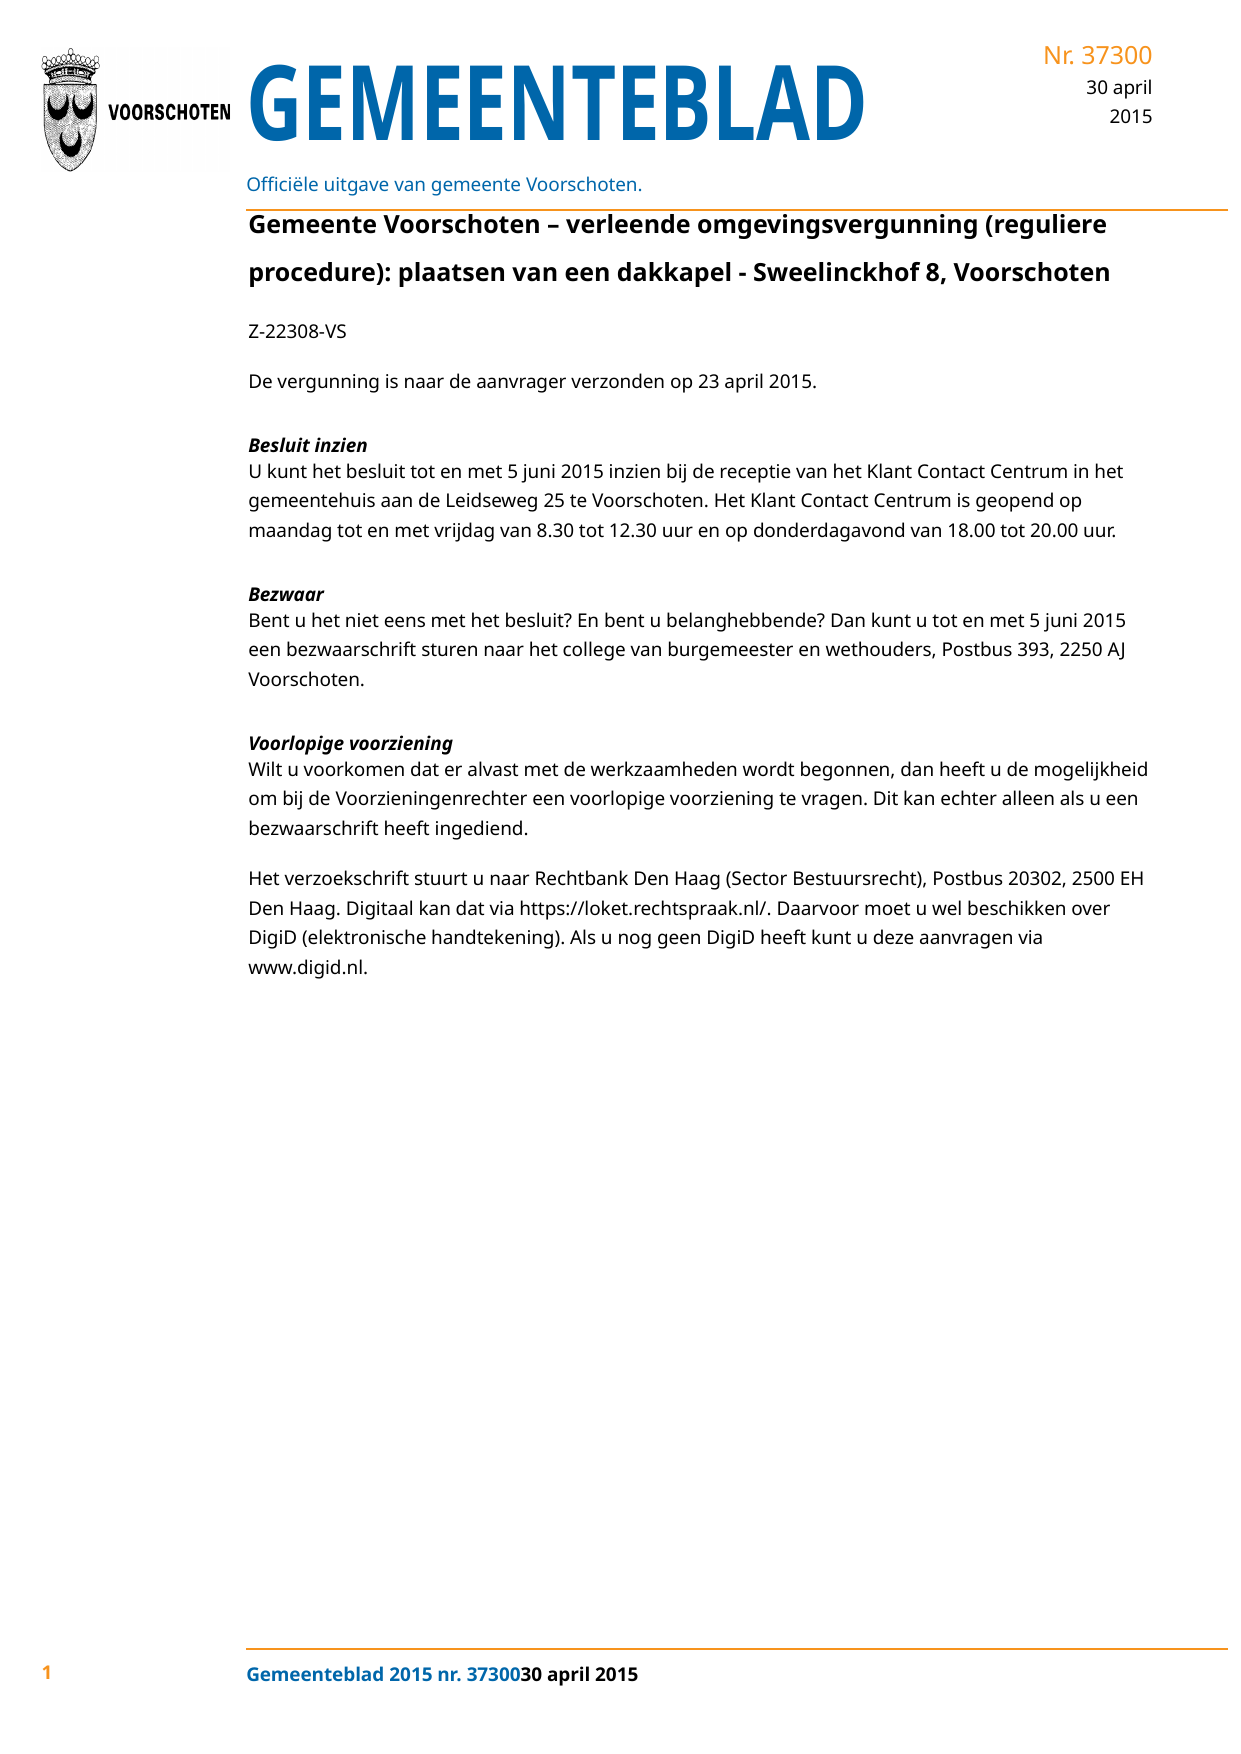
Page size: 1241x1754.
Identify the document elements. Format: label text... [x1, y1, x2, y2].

text De vergunning is naar de aanvrager verzonden op 23 april 2015. [248, 368, 1152, 394]
text Z-22308-VS [248, 318, 1152, 344]
picture [41, 47, 231, 172]
text Het verzoekschrift stuurt u naar Rechtbank Den Haag (Sector Bestuursrecht), Postbus 20302, 2500 EH Den Haag. Digitaal kan dat via https://loket.rechtspraak.nl/. Daarvoor moet u wel beschikken over DigiD (elektronische handtekening). Als u nog geen DigiD heeft kunt u deze aanvragen via www.digid.nl. [248, 865, 1152, 980]
text Bezwaar [248, 581, 1152, 607]
text Bent u het niet eens met het besluit? En bent u belanghebbende? Dan kunt u tot en met 5 juni 2015 een bezwaarschrift sturen naar het college van burgemeester en wethouders, Postbus 393, 2250 AJ Voorschoten. [248, 607, 1152, 692]
text Voorlopige voorziening [248, 730, 1152, 756]
text U kunt het besluit tot en met 5 juni 2015 inzien bij de receptie van het Klant Contact Centrum in het gemeentehuis aan de Leidseweg 25 te Voorschoten. Het Klant Contact Centrum is geopend op maandag tot en met vrijdag van 8.30 tot 12.30 uur en op donderdagavond van 18.00 tot 20.00 uur. [248, 458, 1152, 543]
text Wilt u voorkomen dat er alvast met de werkzaamheden wordt begonnen, dan heeft u de mogelijkheid om bij de Voorzieningenrechter een voorlopige voorziening te vragen. Dit kan echter alleen als u een bezwaarschrift heeft ingediend. [248, 756, 1152, 841]
text Besluit inzien [248, 432, 1152, 458]
text Gemeente Voorschoten – verleende omgevingsvergunning (reguliere procedure): plaatsen van een dakkapel - Sweelinckhof 8, Voorschoten [248, 211, 1152, 288]
